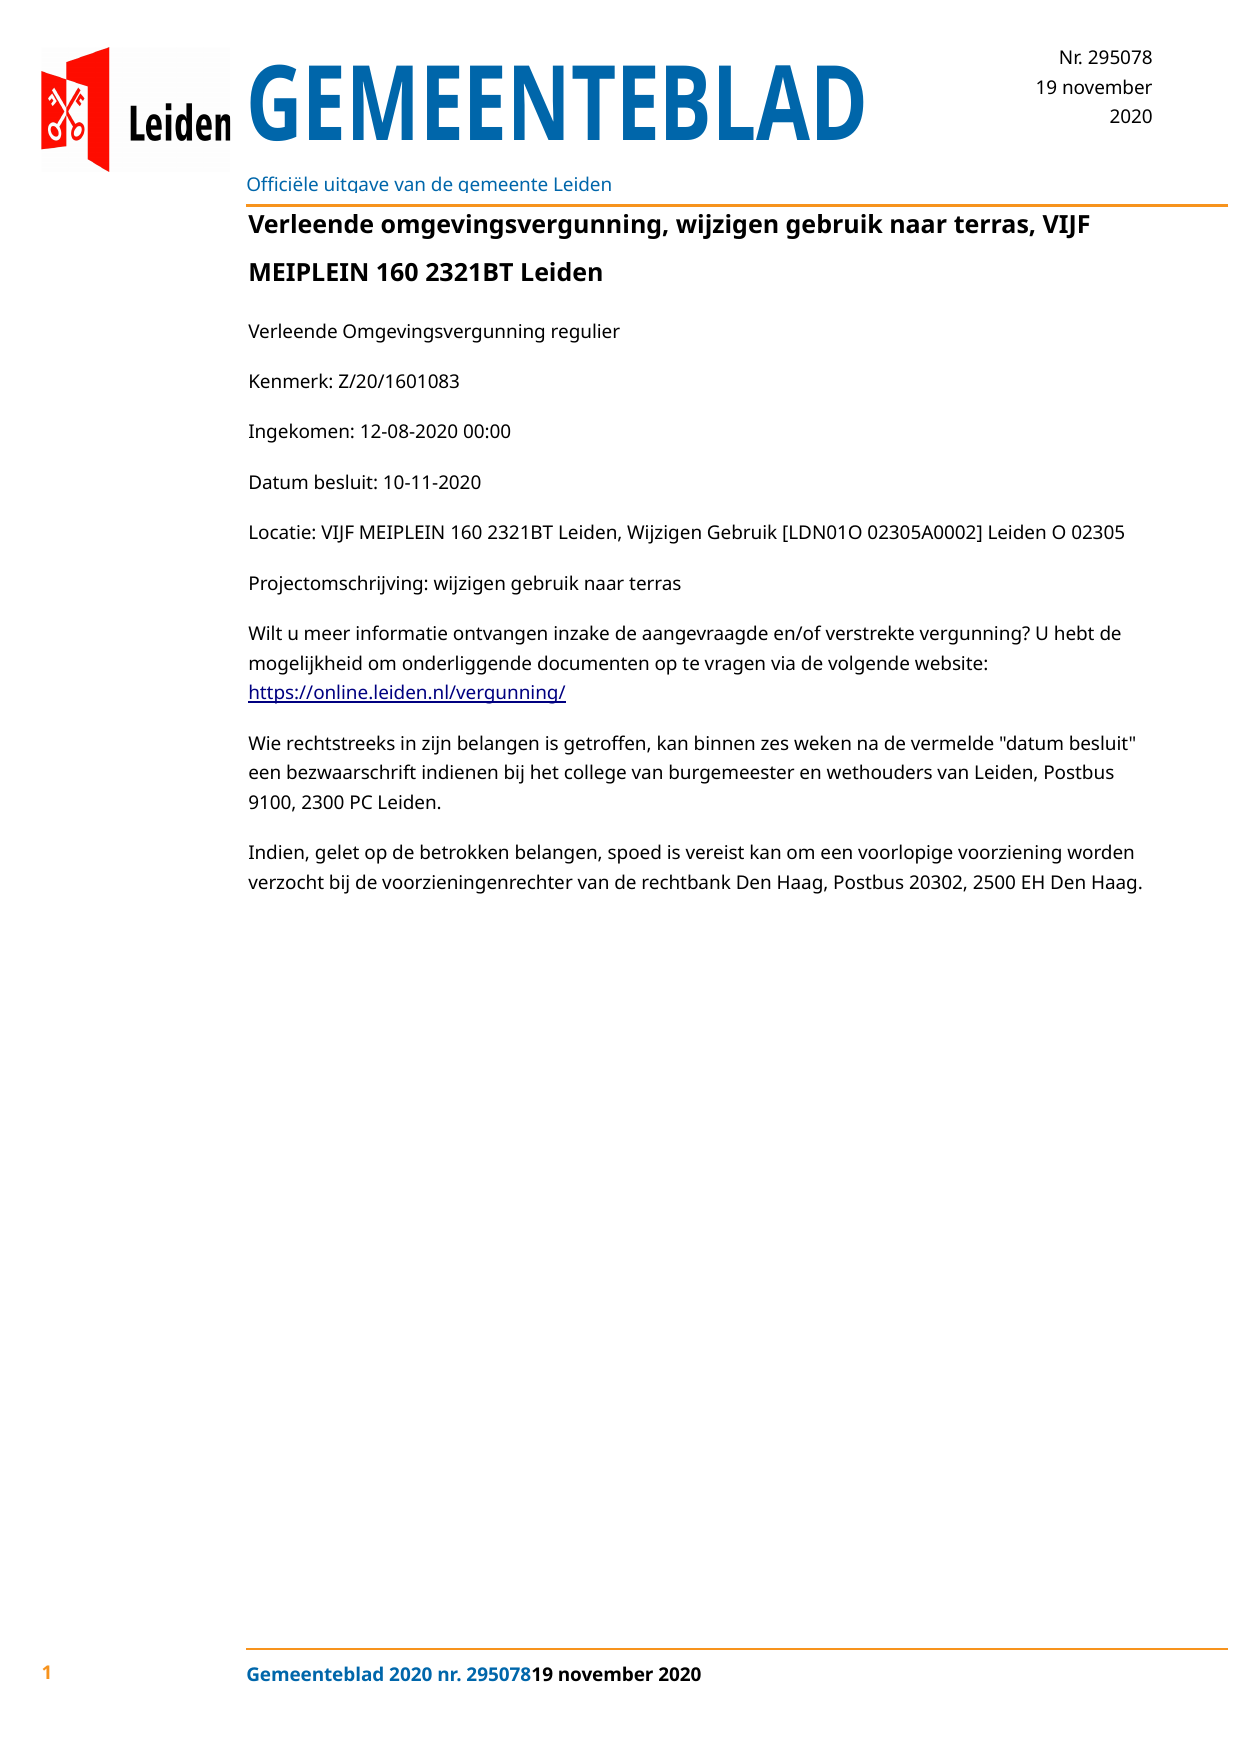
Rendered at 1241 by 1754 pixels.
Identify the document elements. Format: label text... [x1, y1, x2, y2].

text Locatie: VIJF MEIPLEIN 160 2321BT Leiden, Wijzigen Gebruik [LDN01O 02305A0002] Leiden O 02305 [248, 519, 1152, 545]
text Verleende Omgevingsvergunning regulier [248, 318, 1152, 344]
text Wilt u meer informatie ontvangen inzake de aangevraagde en/of verstrekte vergunning? U hebt de mogelijkheid om onderliggende documenten op te vragen via de volgende website: https://online.leiden.nl/vergunning/ [248, 620, 1152, 705]
text Datum besluit: 10-11-2020 [248, 469, 1152, 495]
text Indien, gelet op de betrokken belangen, spoed is vereist kan om een voorlopige voorziening worden verzocht bij de voorzieningenrechter van de rechtbank Den Haag, Postbus 20302, 2500 EH Den Haag. [248, 839, 1152, 895]
text Wie rechtstreeks in zijn belangen is getroffen, kan binnen zes weken na de vermelde "datum besluit" een bezwaarschrift indienen bij het college van burgemeester en wethouders van Leiden, Postbus 9100, 2300 PC Leiden. [248, 730, 1152, 815]
text Projectomschrijving: wijzigen gebruik naar terras [248, 570, 1152, 596]
picture [41, 47, 231, 172]
text Ingekomen: 12-08-2020 00:00 [248, 419, 1152, 444]
text Verleende omgevingsvergunning, wijzigen gebruik naar terras, VIJF MEIPLEIN 160 2321BT Leiden [248, 207, 1152, 288]
text Kenmerk: Z/20/1601083 [248, 368, 1152, 394]
